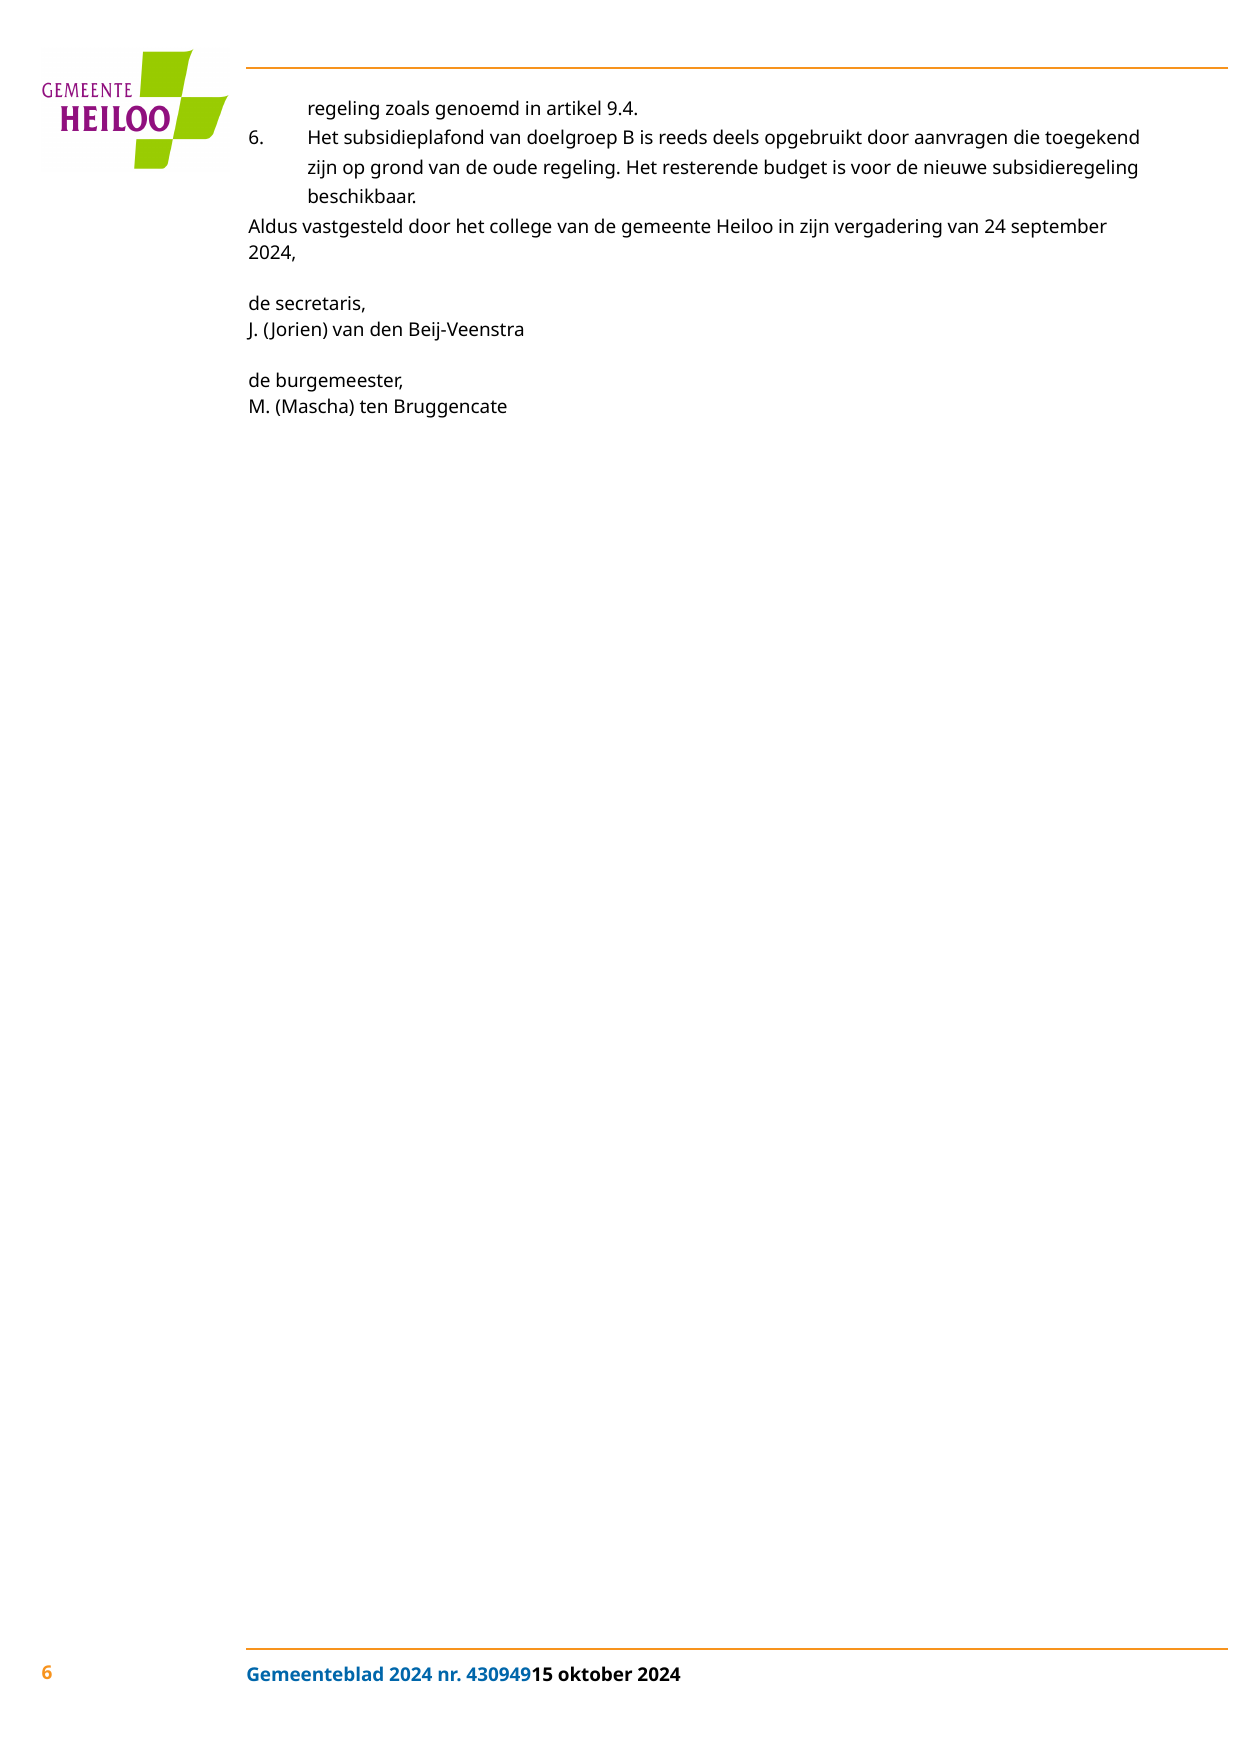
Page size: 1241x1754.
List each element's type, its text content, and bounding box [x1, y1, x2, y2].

picture [41, 47, 231, 172]
list regeling zoals genoemd in artikel 9.4. [248, 95, 1152, 121]
text M. (Mascha) ten Bruggencate [248, 393, 1152, 419]
text de burgemeester, [248, 367, 1152, 393]
text Aldus vastgesteld door het college van de gemeente Heiloo in zijn vergadering van 24 september 2024, [248, 213, 1152, 264]
text J. (Jorien) van den Beij-Veenstra [248, 316, 1152, 342]
list Het subsidieplafond van doelgroep B is reeds deels opgebruikt door aanvragen die toegekend zijn op grond van de oude regeling. Het resterende budget is voor de nieuwe subsidieregeling beschikbaar. [248, 124, 1152, 209]
text de secretaris, [248, 290, 1152, 316]
